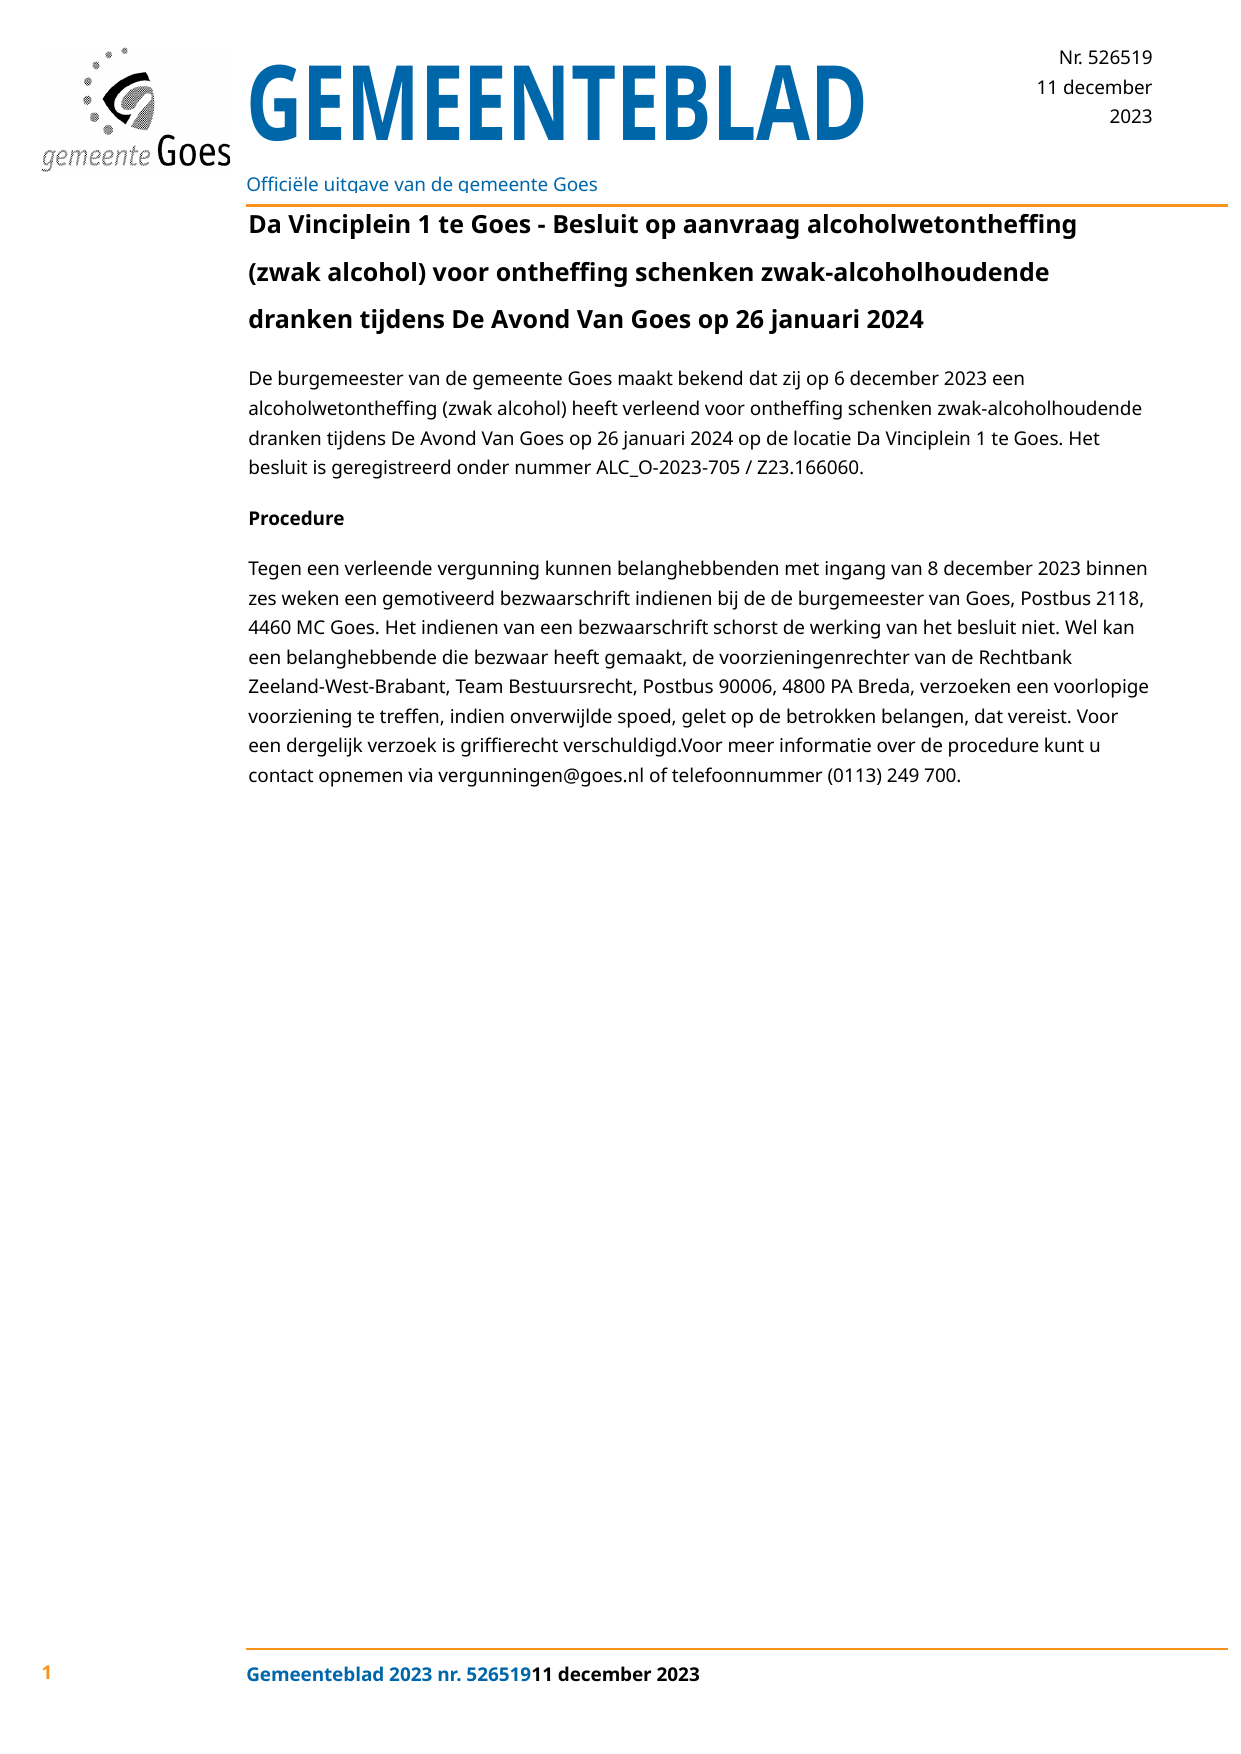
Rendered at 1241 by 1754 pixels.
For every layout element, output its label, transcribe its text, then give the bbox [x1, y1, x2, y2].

text Tegen een verleende vergunning kunnen belanghebbenden met ingang van 8 december 2023 binnen zes weken een gemotiveerd bezwaarschrift indienen bij de de burgemeester van Goes, Postbus 2118, 4460 MC Goes. Het indienen van een bezwaarschrift schorst de werking van het besluit niet. Wel kan een belanghebbende die bezwaar heeft gemaakt, de voorzieningenrechter van de Rechtbank Zeeland-West-Brabant, Team Bestuursrecht, Postbus 90006, 4800 PA Breda, verzoeken een voorlopige voorziening te treffen, indien onverwijlde spoed, gelet op de betrokken belangen, dat vereist. Voor een dergelijk verzoek is griffierecht verschuldigd.Voor meer informatie over de procedure kunt u contact opnemen via vergunningen@goes.nl of telefoonnummer (0113) 249 700. [248, 555, 1152, 788]
text Procedure [248, 505, 1152, 530]
text De burgemeester van de gemeente Goes maakt bekend dat zij op 6 december 2023 een alcoholwetontheffing (zwak alcohol) heeft verleend voor ontheffing schenken zwak-alcoholhoudende dranken tijdens De Avond Van Goes op 26 januari 2024 op de locatie Da Vinciplein 1 te Goes. Het besluit is geregistreerd onder nummer ALC_O-2023-705 / Z23.166060. [248, 366, 1152, 480]
text Da Vinciplein 1 te Goes - Besluit op aanvraag alcoholwetontheffing (zwak alcohol) voor ontheffing schenken zwak-alcoholhoudende dranken tijdens De Avond Van Goes op 26 januari 2024 [248, 207, 1152, 336]
picture [41, 47, 231, 172]
